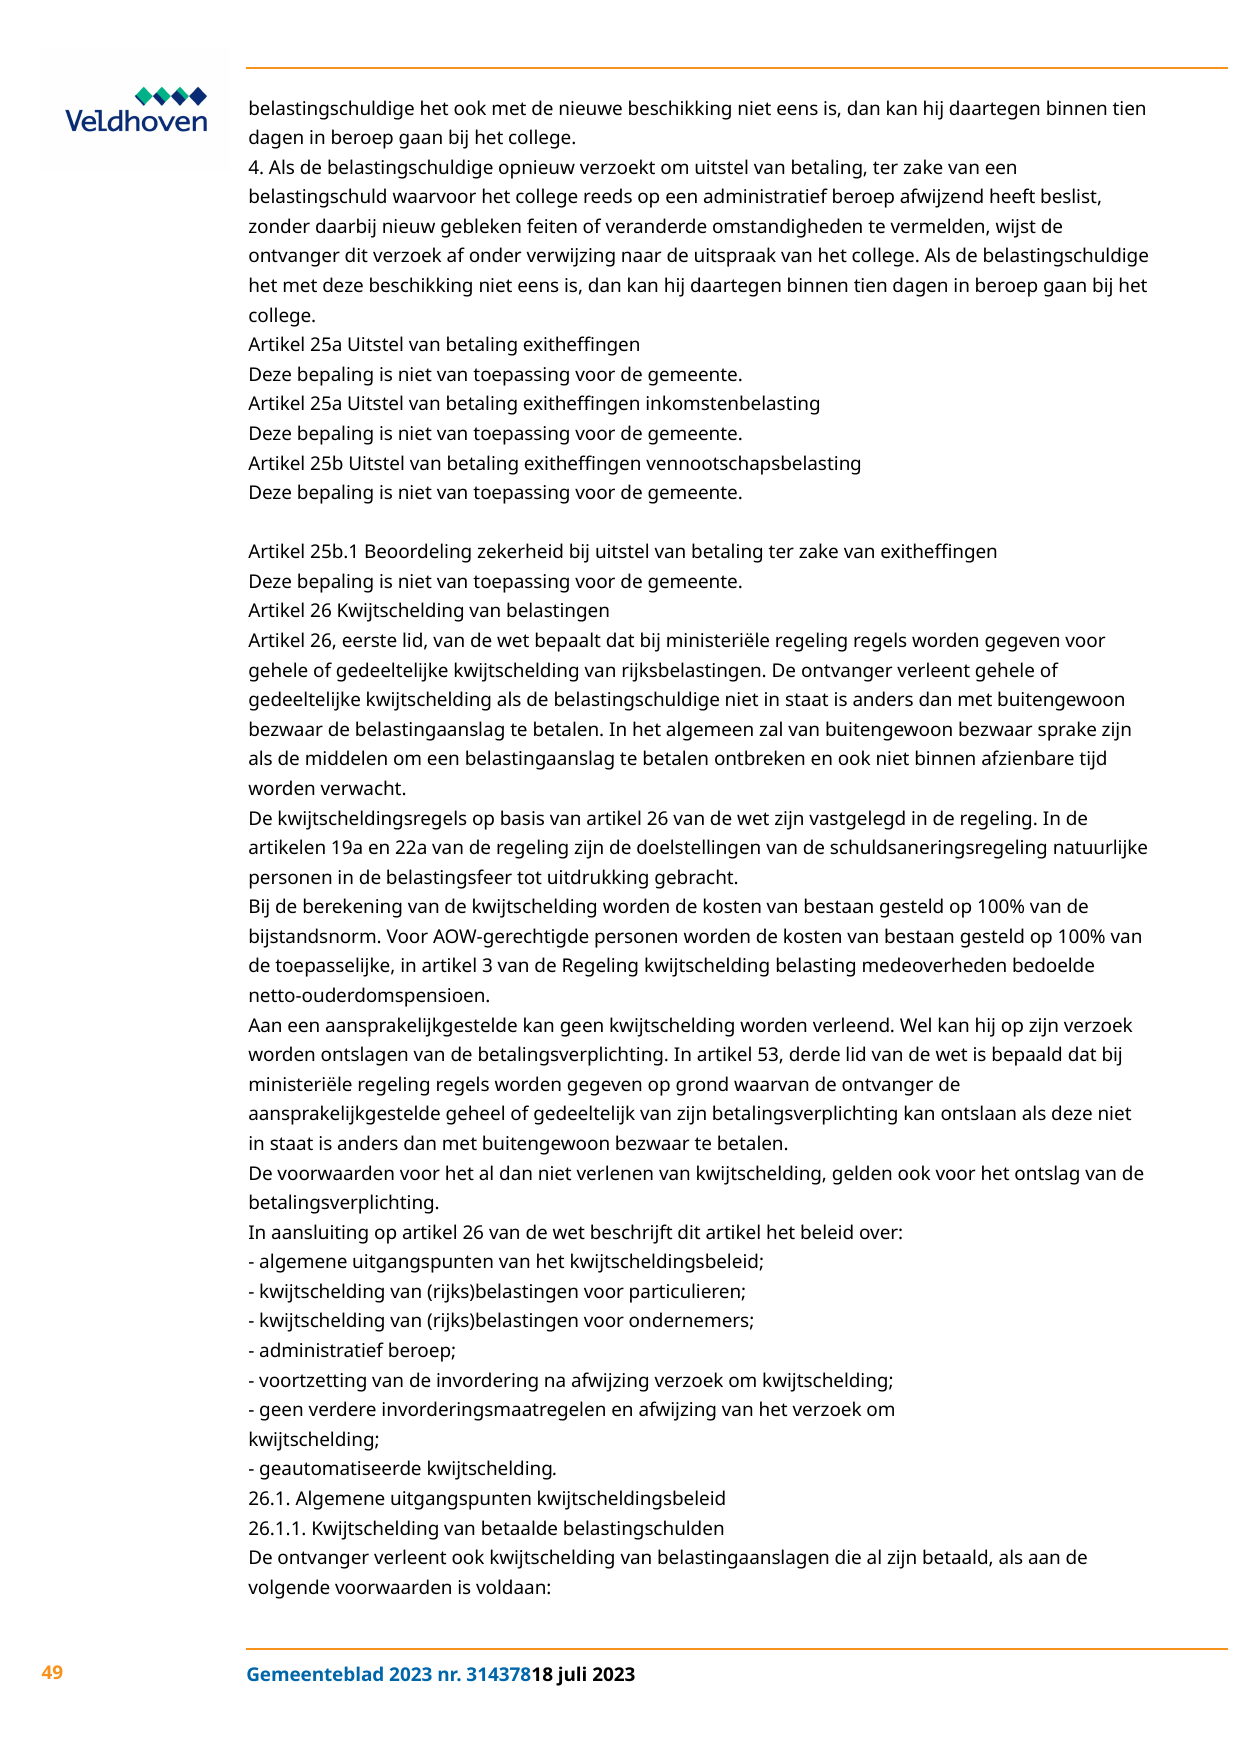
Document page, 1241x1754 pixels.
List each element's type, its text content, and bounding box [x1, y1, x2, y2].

text - kwijtschelding van (rijks)belastingen voor particulieren; [248, 1278, 1152, 1304]
text 4. Als de belastingschuldige opnieuw verzoekt om uitstel van betaling, ter zake van een belastingschuld waarvoor het college reeds op een administratief beroep afwijzend heeft beslist, zonder daarbij nieuw gebleken feiten of veranderde omstandigheden te vermelden, wijst de ontvanger dit verzoek af onder verwijzing naar de uitspraak van het college. Als de belastingschuldige het met deze beschikking niet eens is, dan kan hij daartegen binnen tien dagen in beroep gaan bij het college. [248, 154, 1152, 328]
text De voorwaarden voor het al dan niet verlenen van kwijtschelding, gelden ook voor het ontslag van de betalingsverplichting. [248, 1160, 1152, 1215]
text - algemene uitgangspunten van het kwijtscheldingsbeleid; [248, 1248, 1152, 1274]
text Artikel 25b.1 Beoordeling zekerheid bij uitstel van betaling ter zake van exitheffingen [248, 538, 1152, 564]
text Deze bepaling is niet van toepassing voor de gemeente. [248, 479, 1152, 505]
text 26.1.1. Kwijtschelding van betaalde belastingschulden [248, 1515, 1152, 1541]
text 26.1. Algemene uitgangspunten kwijtscheldingsbeleid [248, 1485, 1152, 1511]
text Deze bepaling is niet van toepassing voor de gemeente. [248, 420, 1152, 446]
text De ontvanger verleent ook kwijtschelding van belastingaanslagen die al zijn betaald, als aan de volgende voorwaarden is voldaan: [248, 1544, 1152, 1600]
text Artikel 25a Uitstel van betaling exitheffingen [248, 331, 1152, 357]
text - voortzetting van de invordering na afwijzing verzoek om kwijtschelding; [248, 1367, 1152, 1393]
text Artikel 25b Uitstel van betaling exitheffingen vennootschapsbelasting [248, 450, 1152, 476]
text In aansluiting op artikel 26 van de wet beschrijft dit artikel het beleid over: [248, 1219, 1152, 1245]
picture [41, 47, 231, 172]
text - geautomatiseerde kwijtschelding. [248, 1456, 1152, 1481]
text kwijtschelding; [248, 1426, 1152, 1452]
text - geen verdere invorderingsmaatregelen en afwijzing van het verzoek om [248, 1396, 1152, 1422]
text Artikel 26 Kwijtschelding van belastingen [248, 598, 1152, 623]
text Deze bepaling is niet van toepassing voor de gemeente. [248, 568, 1152, 594]
text belastingschuldige het ook met de nieuwe beschikking niet eens is, dan kan hij daartegen binnen tien dagen in beroep gaan bij het college. [248, 95, 1152, 150]
text Artikel 25a Uitstel van betaling exitheffingen inkomstenbelasting [248, 391, 1152, 416]
text Deze bepaling is niet van toepassing voor de gemeente. [248, 361, 1152, 387]
text Artikel 26, eerste lid, van de wet bepaalt dat bij ministeriële regeling regels worden gegeven voor gehele of gedeeltelijke kwijtschelding van rijksbelastingen. De ontvanger verleent gehele of gedeeltelijke kwijtschelding als de belastingschuldige niet in staat is anders dan met buitengewoon bezwaar de belastingaanslag te betalen. In het algemeen zal van buitengewoon bezwaar sprake zijn als de middelen om een belastingaanslag te betalen ontbreken en ook niet binnen afzienbare tijd worden verwacht. [248, 627, 1152, 801]
text De kwijtscheldingsregels op basis van artikel 26 van de wet zijn vastgelegd in de regeling. In de artikelen 19a en 22a van de regeling zijn de doelstellingen van de schuldsaneringsregeling natuurlijke personen in de belastingsfeer tot uitdrukking gebracht. [248, 805, 1152, 890]
text - kwijtschelding van (rijks)belastingen voor ondernemers; [248, 1308, 1152, 1333]
text Aan een aansprakelijkgestelde kan geen kwijtschelding worden verleend. Wel kan hij op zijn verzoek worden ontslagen van de betalingsverplichting. In artikel 53, derde lid van de wet is bepaald dat bij ministeriële regeling regels worden gegeven op grond waarvan de ontvanger de aansprakelijkgestelde geheel of gedeeltelijk van zijn betalingsverplichting kan ontslaan als deze niet in staat is anders dan met buitengewoon bezwaar te betalen. [248, 1012, 1152, 1156]
text - administratief beroep; [248, 1337, 1152, 1363]
text Bij de berekening van de kwijtschelding worden de kosten van bestaan gesteld op 100% van de bijstandsnorm. Voor AOW-gerechtigde personen worden de kosten van bestaan gesteld op 100% van de toepasselijke, in artikel 3 van de Regeling kwijtschelding belasting medeoverheden bedoelde netto-ouderdomspensioen. [248, 893, 1152, 1008]
